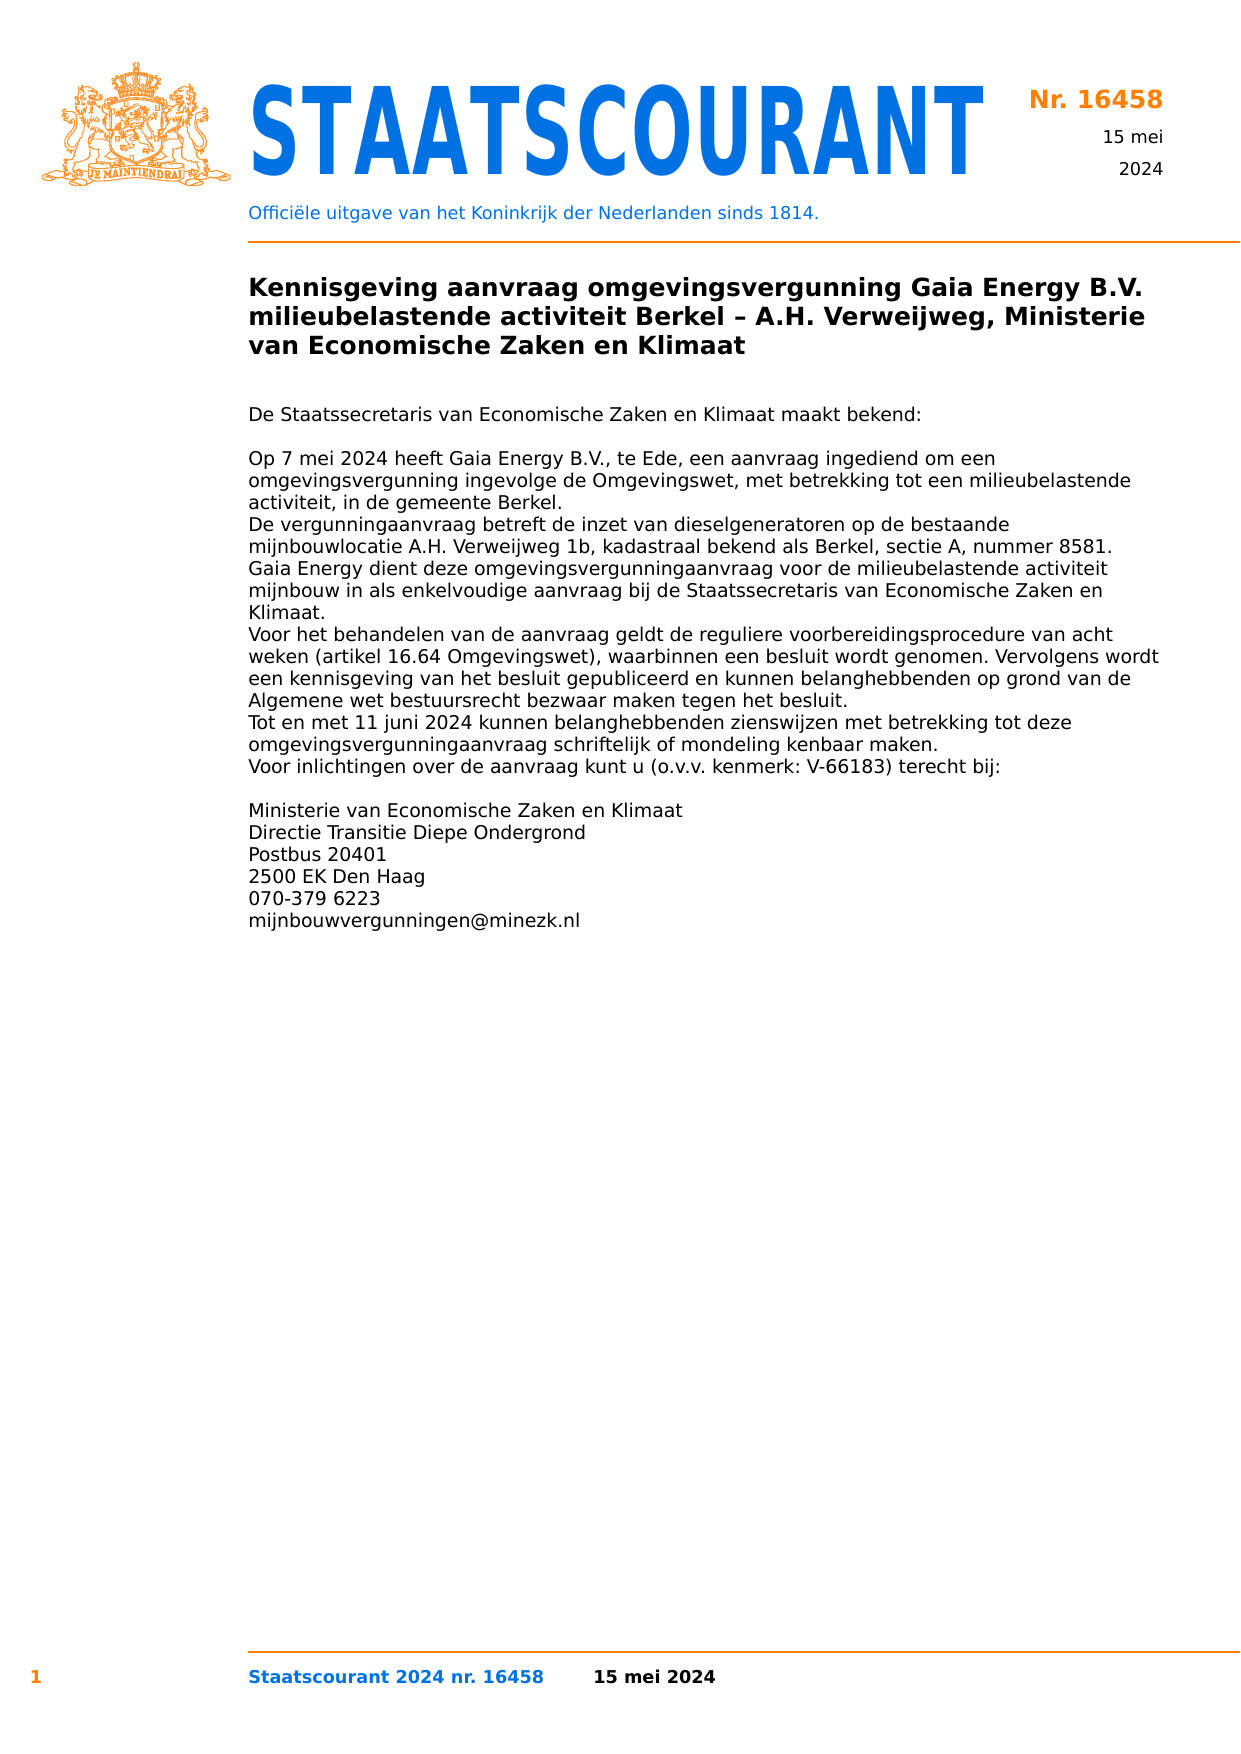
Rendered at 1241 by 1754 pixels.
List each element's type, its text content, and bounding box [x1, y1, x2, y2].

subtitle Kennisgeving aanvraag omgevingsvergunning Gaia Energy B.V. milieubelastende activiteit Berkel – A.H. Verweijweg, Ministerie van Economische Zaken en Klimaat [248, 273, 1163, 361]
table_header [25, 62, 248, 241]
text Op 7 mei 2024 heeft Gaia Energy B.V., te Ede, een aanvraag ingediend om een omgevingsvergunning ingevolge de Omgevingswet, met betrekking tot een milieubelastende activiteit, in de gemeente Berkel. [248, 448, 1163, 514]
text Gaia Energy dient deze omgevingsvergunningaanvraag voor de milieubelastende activiteit mijnbouw in als enkelvoudige aanvraag bij de Staatssecretaris van Economische Zaken en Klimaat. [248, 558, 1163, 624]
text mijnbouwvergunningen@minezk.nl [248, 909, 1163, 932]
text 2500 EK Den Haag [248, 866, 1163, 888]
text Voor het behandelen van de aanvraag geldt de reguliere voorbereidingsprocedure van acht weken (artikel 16.64 Omgevingswet), waarbinnen een besluit wordt genomen. Vervolgens wordt een kennisgeving van het besluit gepubliceerd en kunnen belanghebbenden op grond van de Algemene wet bestuursrecht bezwaar maken tegen het besluit. [248, 624, 1163, 712]
text Ministerie van Economische Zaken en Klimaat [248, 800, 1163, 822]
table_cell 2024 [998, 153, 1240, 203]
table_header STAATSCOURANT [248, 62, 998, 203]
text Directie Transitie Diepe Ondergrond [248, 822, 1163, 844]
text De Staatssecretaris van Economische Zaken en Klimaat maakt bekend: [248, 404, 1163, 426]
text 070-379 6223 [248, 888, 1163, 909]
text Tot en met 11 juni 2024 kunnen belanghebbenden zienswijzen met betrekking tot deze omgevingsvergunningaanvraag schriftelijk of mondeling kenbaar maken. [248, 712, 1163, 756]
text De vergunningaanvraag betreft de inzet van dieselgeneratoren op de bestaande mijnbouwlocatie A.H. Verweijweg 1b, kadastraal bekend als Berkel, sectie A, nummer 8581. [248, 514, 1163, 558]
table_cell 15 mei [998, 121, 1240, 153]
table_cell Officiële uitgave van het Koninkrijk der Nederlanden sinds 1814. [248, 203, 1240, 241]
text Voor inlichtingen over de aanvraag kunt u (o.v.v. kenmerk: V-66183) terecht bij: [248, 756, 1163, 778]
text Postbus 20401 [248, 844, 1163, 866]
picture [41, 62, 231, 186]
table_header Nr. 16458 [998, 62, 1240, 121]
